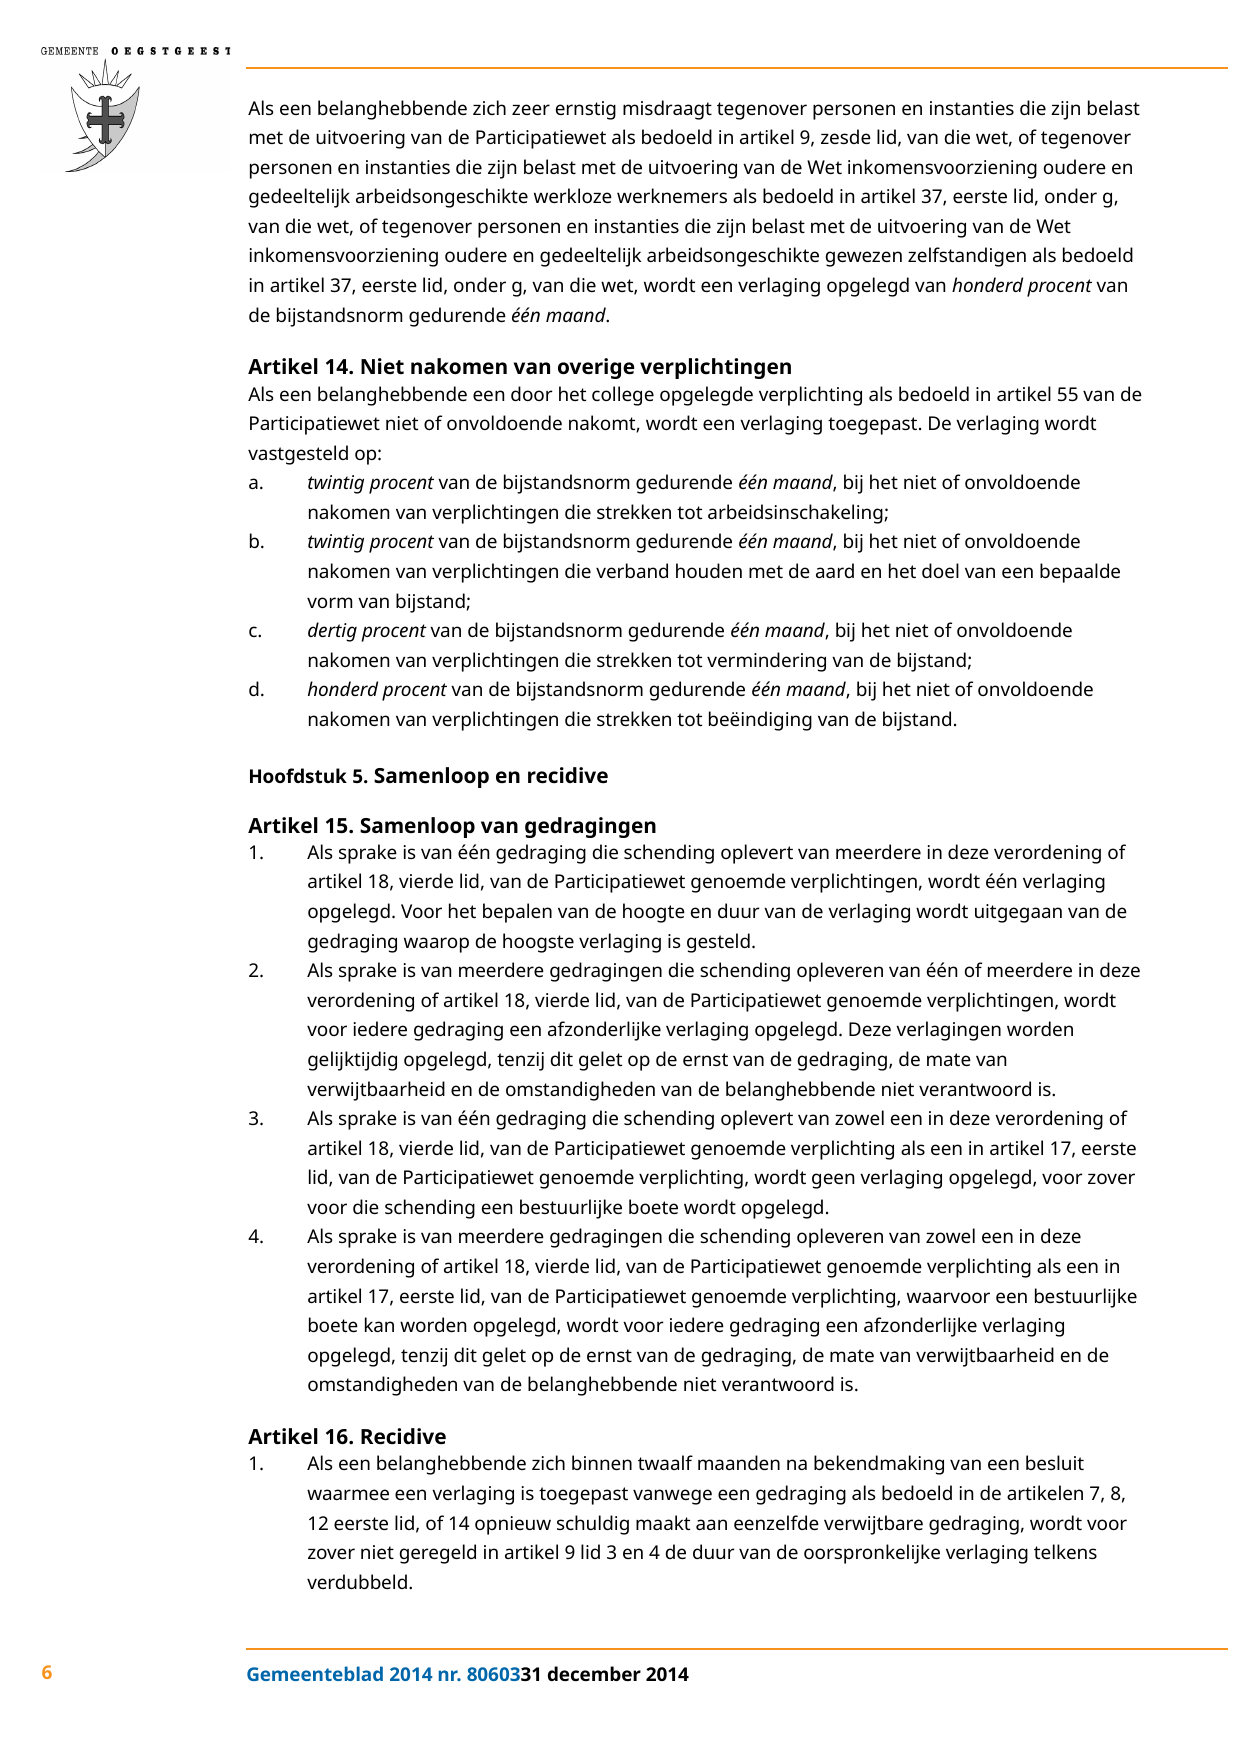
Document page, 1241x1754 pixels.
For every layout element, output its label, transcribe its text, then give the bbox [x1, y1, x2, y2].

text Als een belanghebbende een door het college opgelegde verplichting als bedoeld in artikel 55 van de Participatiewet niet of onvoldoende nakomt, wordt een verlaging toegepast. De verlaging wordt vastgesteld op: [248, 381, 1152, 466]
text Artikel 14. Niet nakomen van overige verplichtingen [248, 352, 1152, 381]
picture [41, 47, 231, 172]
list twintig procent van de bijstandsnorm gedurende één maand, bij het niet of onvoldoende nakomen van verplichtingen die strekken tot arbeidsinschakeling; [248, 469, 1152, 525]
list Als sprake is van één gedraging die schending oplevert van meerdere in deze verordening of artikel 18, vierde lid, van de Participatiewet genoemde verplichtingen, wordt één verlaging opgelegd. Voor het bepalen van de hoogte en duur van de verlaging wordt uitgegaan van de gedraging waarop de hoogste verlaging is gesteld. [248, 839, 1152, 954]
text Artikel 16. Recidive [248, 1422, 1152, 1451]
text Hoofdstuk 5. Samenloop en recidive [248, 761, 1152, 790]
text Artikel 15. Samenloop van gedragingen [248, 811, 1152, 839]
text Als een belanghebbende zich zeer ernstig misdraagt tegenover personen en instanties die zijn belast met de uitvoering van de Participatiewet als bedoeld in artikel 9, zesde lid, van die wet, of tegenover personen en instanties die zijn belast met de uitvoering van de Wet inkomensvoorziening oudere en gedeeltelijk arbeidsongeschikte werkloze werknemers als bedoeld in artikel 37, eerste lid, onder g, van die wet, of tegenover personen en instanties die zijn belast met de uitvoering van de Wet inkomensvoorziening oudere en gedeeltelijk arbeidsongeschikte gewezen zelfstandigen als bedoeld in artikel 37, eerste lid, onder g, van die wet, wordt een verlaging opgelegd van honderd procent van de bijstandsnorm gedurende één maand. [248, 95, 1152, 328]
list Als sprake is van meerdere gedragingen die schending opleveren van één of meerdere in deze verordening of artikel 18, vierde lid, van de Participatiewet genoemde verplichtingen, wordt voor iedere gedraging een afzonderlijke verlaging opgelegd. Deze verlagingen worden gelijktijdig opgelegd, tenzij dit gelet op de ernst van de gedraging, de mate van verwijtbaarheid en de omstandigheden van de belanghebbende niet verantwoord is. [248, 957, 1152, 1102]
list Als sprake is van meerdere gedragingen die schending opleveren van zowel een in deze verordening of artikel 18, vierde lid, van de Participatiewet genoemde verplichting als een in artikel 17, eerste lid, van de Participatiewet genoemde verplichting, waarvoor een bestuurlijke boete kan worden opgelegd, wordt voor iedere gedraging een afzonderlijke verlaging opgelegd, tenzij dit gelet op de ernst van de gedraging, de mate van verwijtbaarheid en de omstandigheden van de belanghebbende niet verantwoord is. [248, 1224, 1152, 1397]
list Als een belanghebbende zich binnen twaalf maanden na bekendmaking van een besluit waarmee een verlaging is toegepast vanwege een gedraging als bedoeld in de artikelen 7, 8, 12 eerste lid, of 14 opnieuw schuldig maakt aan eenzelfde verwijtbare gedraging, wordt voor zover niet geregeld in artikel 9 lid 3 en 4 de duur van de oorspronkelijke verlaging telkens verdubbeld. [248, 1451, 1152, 1594]
list twintig procent van de bijstandsnorm gedurende één maand, bij het niet of onvoldoende nakomen van verplichtingen die verband houden met de aard en het doel van een bepaalde vorm van bijstand; [248, 529, 1152, 613]
list Als sprake is van één gedraging die schending oplevert van zowel een in deze verordening of artikel 18, vierde lid, van de Participatiewet genoemde verplichting als een in artikel 17, eerste lid, van de Participatiewet genoemde verplichting, wordt geen verlaging opgelegd, voor zover voor die schending een bestuurlijke boete wordt opgelegd. [248, 1105, 1152, 1220]
list dertig procent van de bijstandsnorm gedurende één maand, bij het niet of onvoldoende nakomen van verplichtingen die strekken tot vermindering van de bijstand; [248, 617, 1152, 673]
list honderd procent van de bijstandsnorm gedurende één maand, bij het niet of onvoldoende nakomen van verplichtingen die strekken tot beëindiging van de bijstand. [248, 677, 1152, 732]
